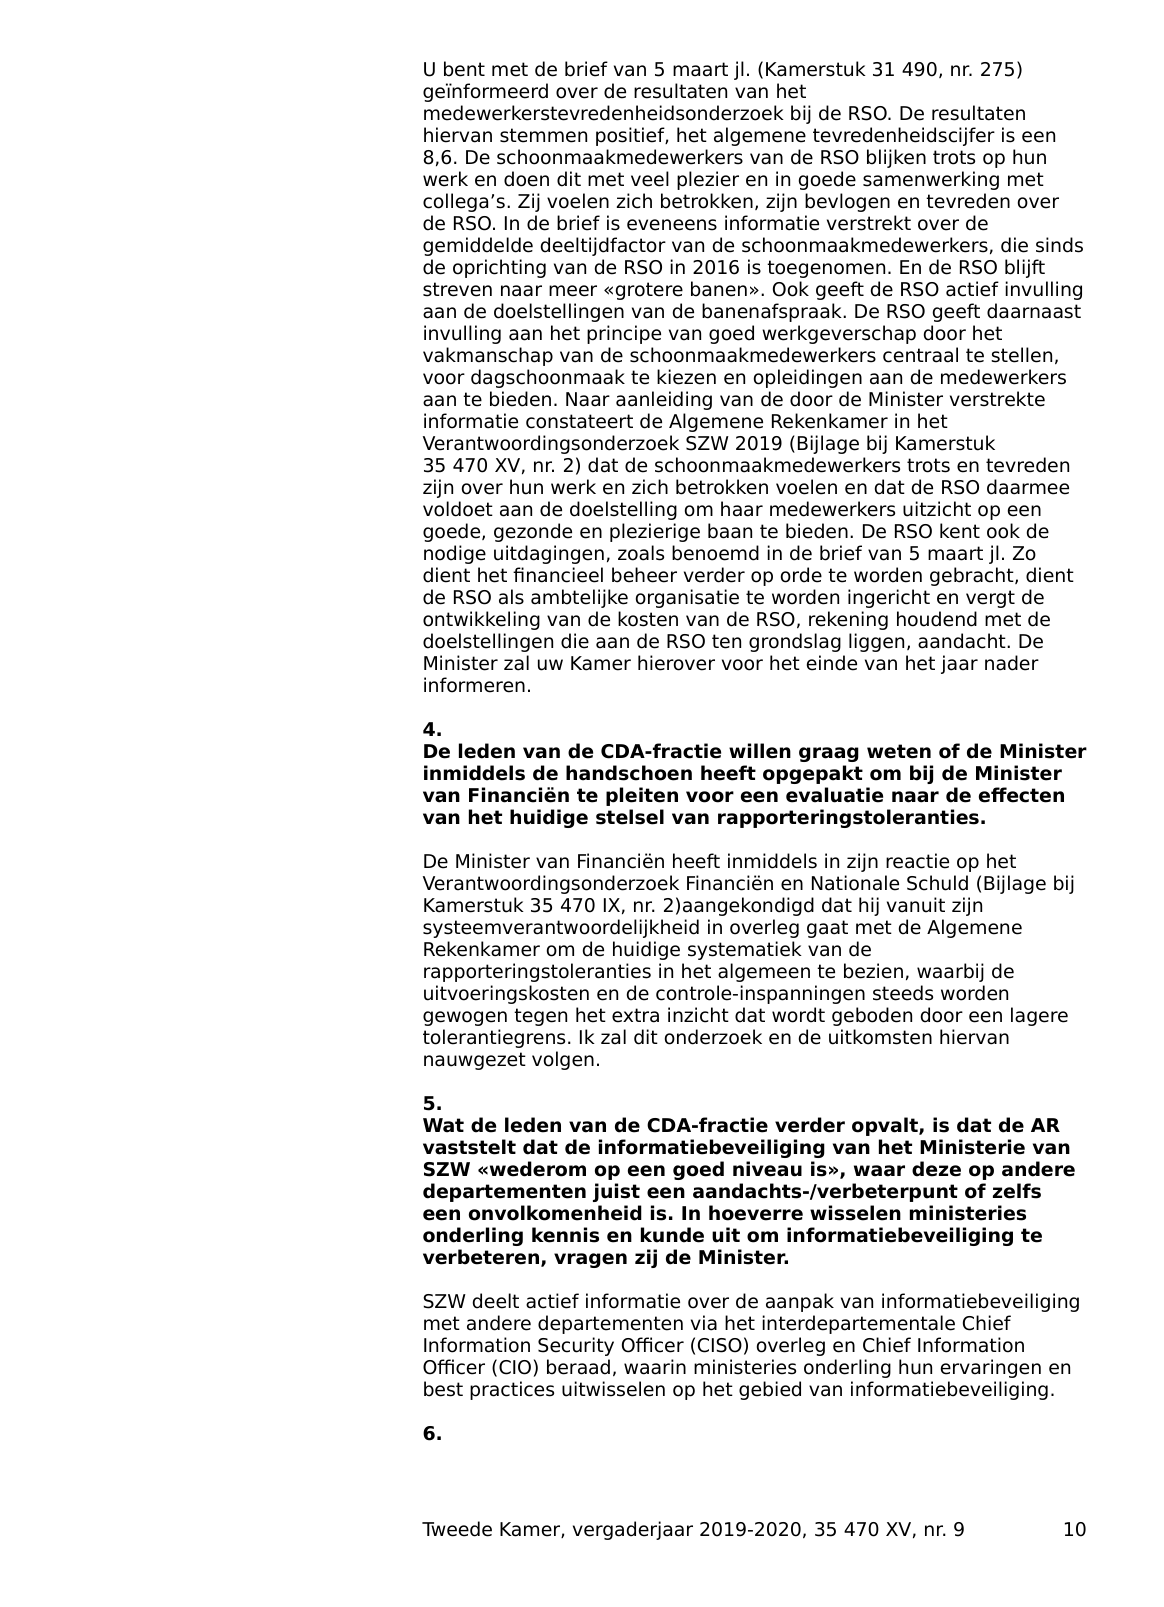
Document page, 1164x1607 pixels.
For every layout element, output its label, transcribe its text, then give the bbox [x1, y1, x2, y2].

text Wat de leden van de CDA-fractie verder opvalt, is dat de AR vaststelt dat de informatiebeveiliging van het Ministerie van SZW «wederom op een goed niveau is», waar deze op andere departementen juist een aandachts-/verbeterpunt of zelfs een onvolkomenheid is. In hoeverre wisselen ministeries onderling kennis en kunde uit om informatiebeveiliging te verbeteren, vragen zij de Minister. [422, 1115, 1087, 1268]
text SZW deelt actief informatie over de aanpak van informatiebeveiliging met andere departementen via het interdepartementale Chief Information Security Officer (CISO) overleg en Chief Information Officer (CIO) beraad, waarin ministeries onderling hun ervaringen en best practices uitwisselen op het gebied van informatiebeveiliging. [422, 1291, 1087, 1401]
text 4. [422, 719, 1087, 741]
text 6. [422, 1423, 1087, 1445]
text U bent met de brief van 5 maart jl. (Kamerstuk 31 490, nr. 275) geïnformeerd over de resultaten van het medewerkerstevredenheidsonderzoek bij de RSO. De resultaten hiervan stemmen positief, het algemene tevredenheidscijfer is een 8,6. De schoonmaakmedewerkers van de RSO blijken trots op hun werk en doen dit met veel plezier en in goede samenwerking met collega’s. Zij voelen zich betrokken, zijn bevlogen en tevreden over de RSO. In de brief is eveneens informatie verstrekt over de gemiddelde deeltijdfactor van de schoonmaakmedewerkers, die sinds de oprichting van de RSO in 2016 is toegenomen. En de RSO blijft streven naar meer «grotere banen». Ook geeft de RSO actief invulling aan de doelstellingen van de banenafspraak. De RSO geeft daarnaast invulling aan het principe van goed werkgeverschap door het vakmanschap van de schoonmaakmedewerkers centraal te stellen, voor dagschoonmaak te kiezen en opleidingen aan de medewerkers aan te bieden. Naar aanleiding van de door de Minister verstrekte informatie constateert de Algemene Rekenkamer in het Verantwoordingsonderzoek SZW 2019 (Bijlage bij Kamerstuk 35 470 XV, nr. 2) dat de schoonmaakmedewerkers trots en tevreden zijn over hun werk en zich betrokken voelen en dat de RSO daarmee voldoet aan de doelstelling om haar medewerkers uitzicht op een goede, gezonde en plezierige baan te bieden. De RSO kent ook de nodige uitdagingen, zoals benoemd in de brief van 5 maart jl. Zo dient het financieel beheer verder op orde te worden gebracht, dient de RSO als ambtelijke organisatie te worden ingericht en vergt de ontwikkeling van de kosten van de RSO, rekening houdend met de doelstellingen die aan de RSO ten grondslag liggen, aandacht. De Minister zal uw Kamer hierover voor het einde van het jaar nader informeren. [422, 59, 1087, 696]
text De leden van de CDA-fractie willen graag weten of de Minister inmiddels de handschoen heeft opgepakt om bij de Minister van Financiën te pleiten voor een evaluatie naar de effecten van het huidige stelsel van rapporteringstoleranties. [422, 741, 1087, 828]
text 5. [422, 1093, 1087, 1115]
text De Minister van Financiën heeft inmiddels in zijn reactie op het Verantwoordingsonderzoek Financiën en Nationale Schuld (Bijlage bij Kamerstuk 35 470 IX, nr. 2)aangekondigd dat hij vanuit zijn systeemverantwoordelijkheid in overleg gaat met de Algemene Rekenkamer om de huidige systematiek van de rapporteringstoleranties in het algemeen te bezien, waarbij de uitvoeringskosten en de controle-inspanningen steeds worden gewogen tegen het extra inzicht dat wordt geboden door een lagere tolerantiegrens. Ik zal dit onderzoek en de uitkomsten hiervan nauwgezet volgen. [422, 851, 1087, 1071]
